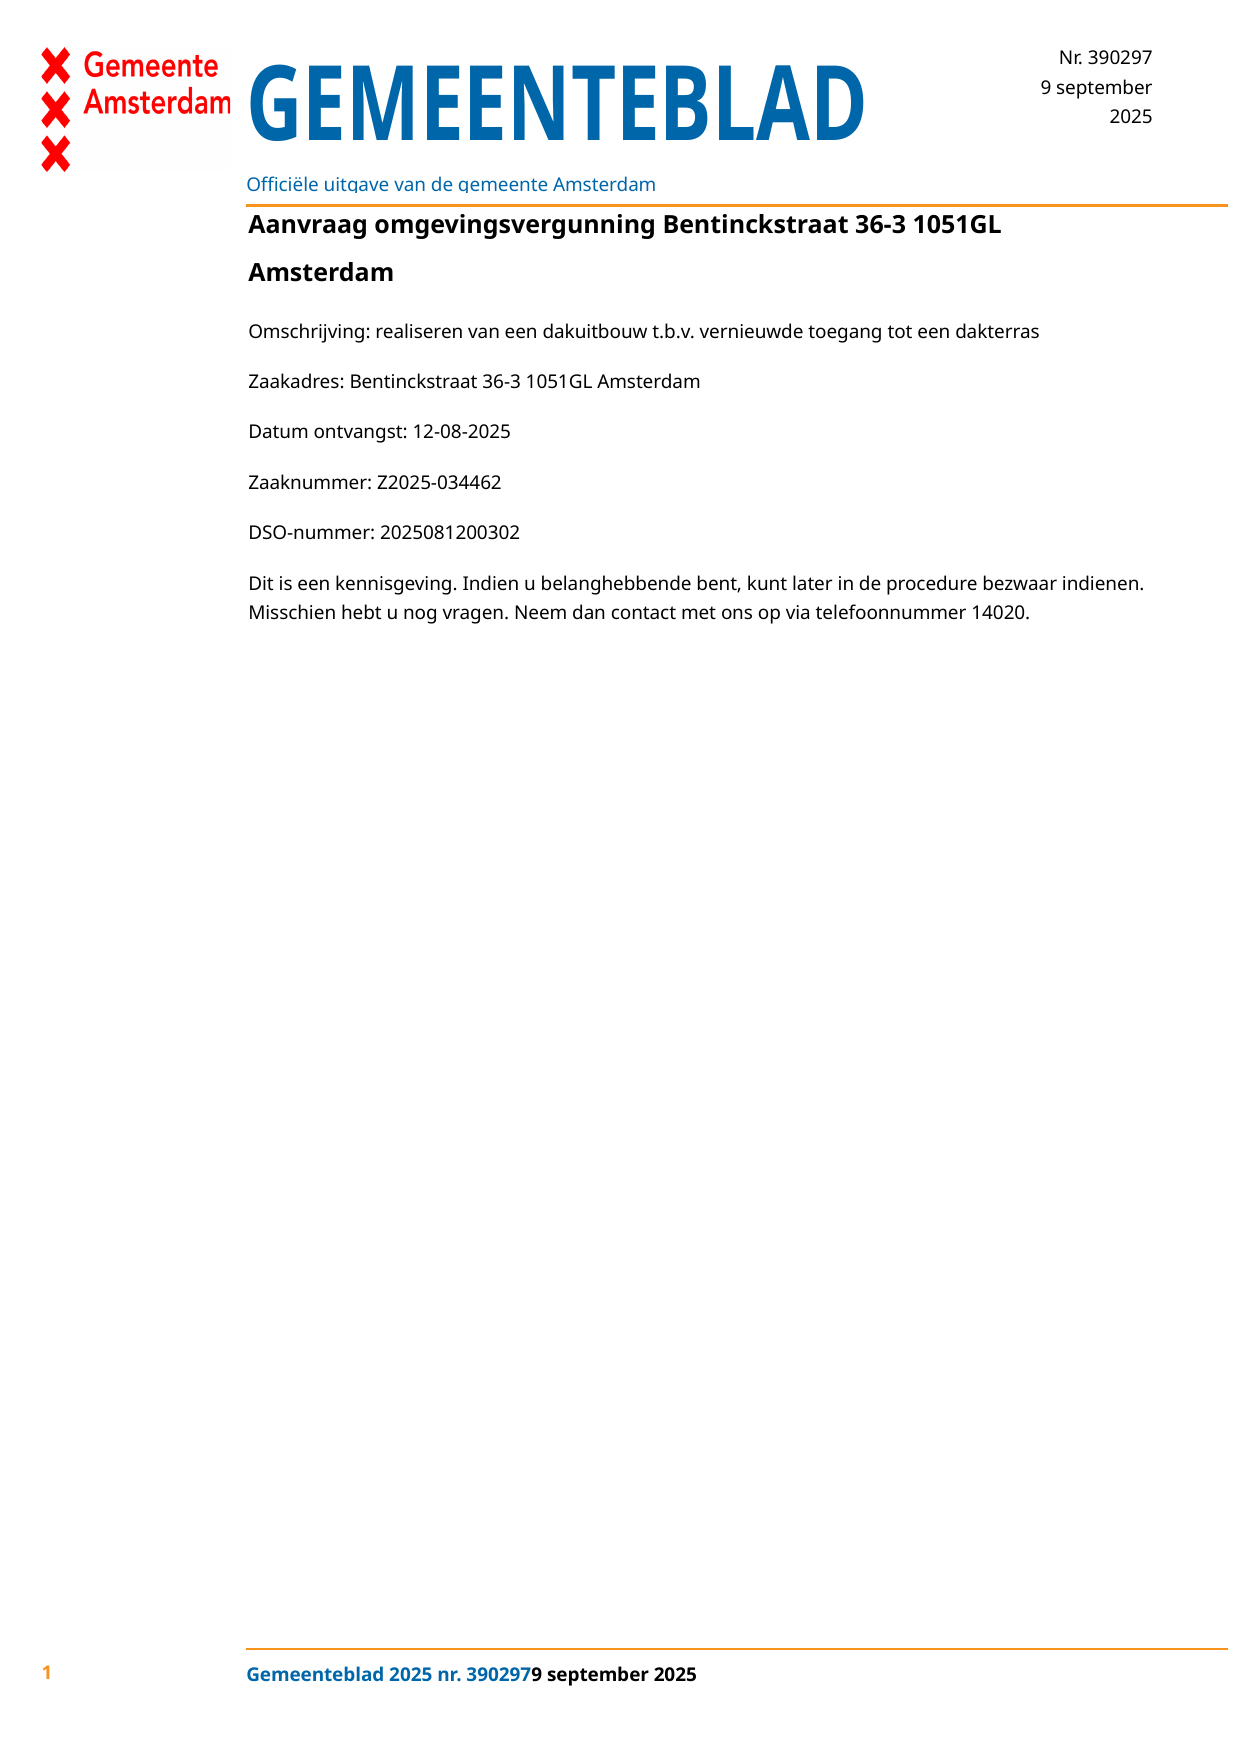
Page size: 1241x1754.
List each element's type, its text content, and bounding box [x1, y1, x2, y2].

text Zaakadres: Bentinckstraat 36-3 1051GL Amsterdam [248, 368, 1152, 394]
text Omschrijving: realiseren van een dakuitbouw t.b.v. vernieuwde toegang tot een dakterras [248, 318, 1152, 344]
text Aanvraag omgevingsvergunning Bentinckstraat 36-3 1051GL Amsterdam [248, 207, 1152, 288]
text Zaaknummer: Z2025-034462 [248, 469, 1152, 495]
text DSO-nummer: 2025081200302 [248, 519, 1152, 545]
text Datum ontvangst: 12-08-2025 [248, 419, 1152, 444]
picture [41, 47, 231, 172]
text Dit is een kennisgeving. Indien u belanghebbende bent, kunt later in de procedure bezwaar indienen. Misschien hebt u nog vragen. Neem dan contact met ons op via telefoonnummer 14020. [248, 570, 1152, 625]
